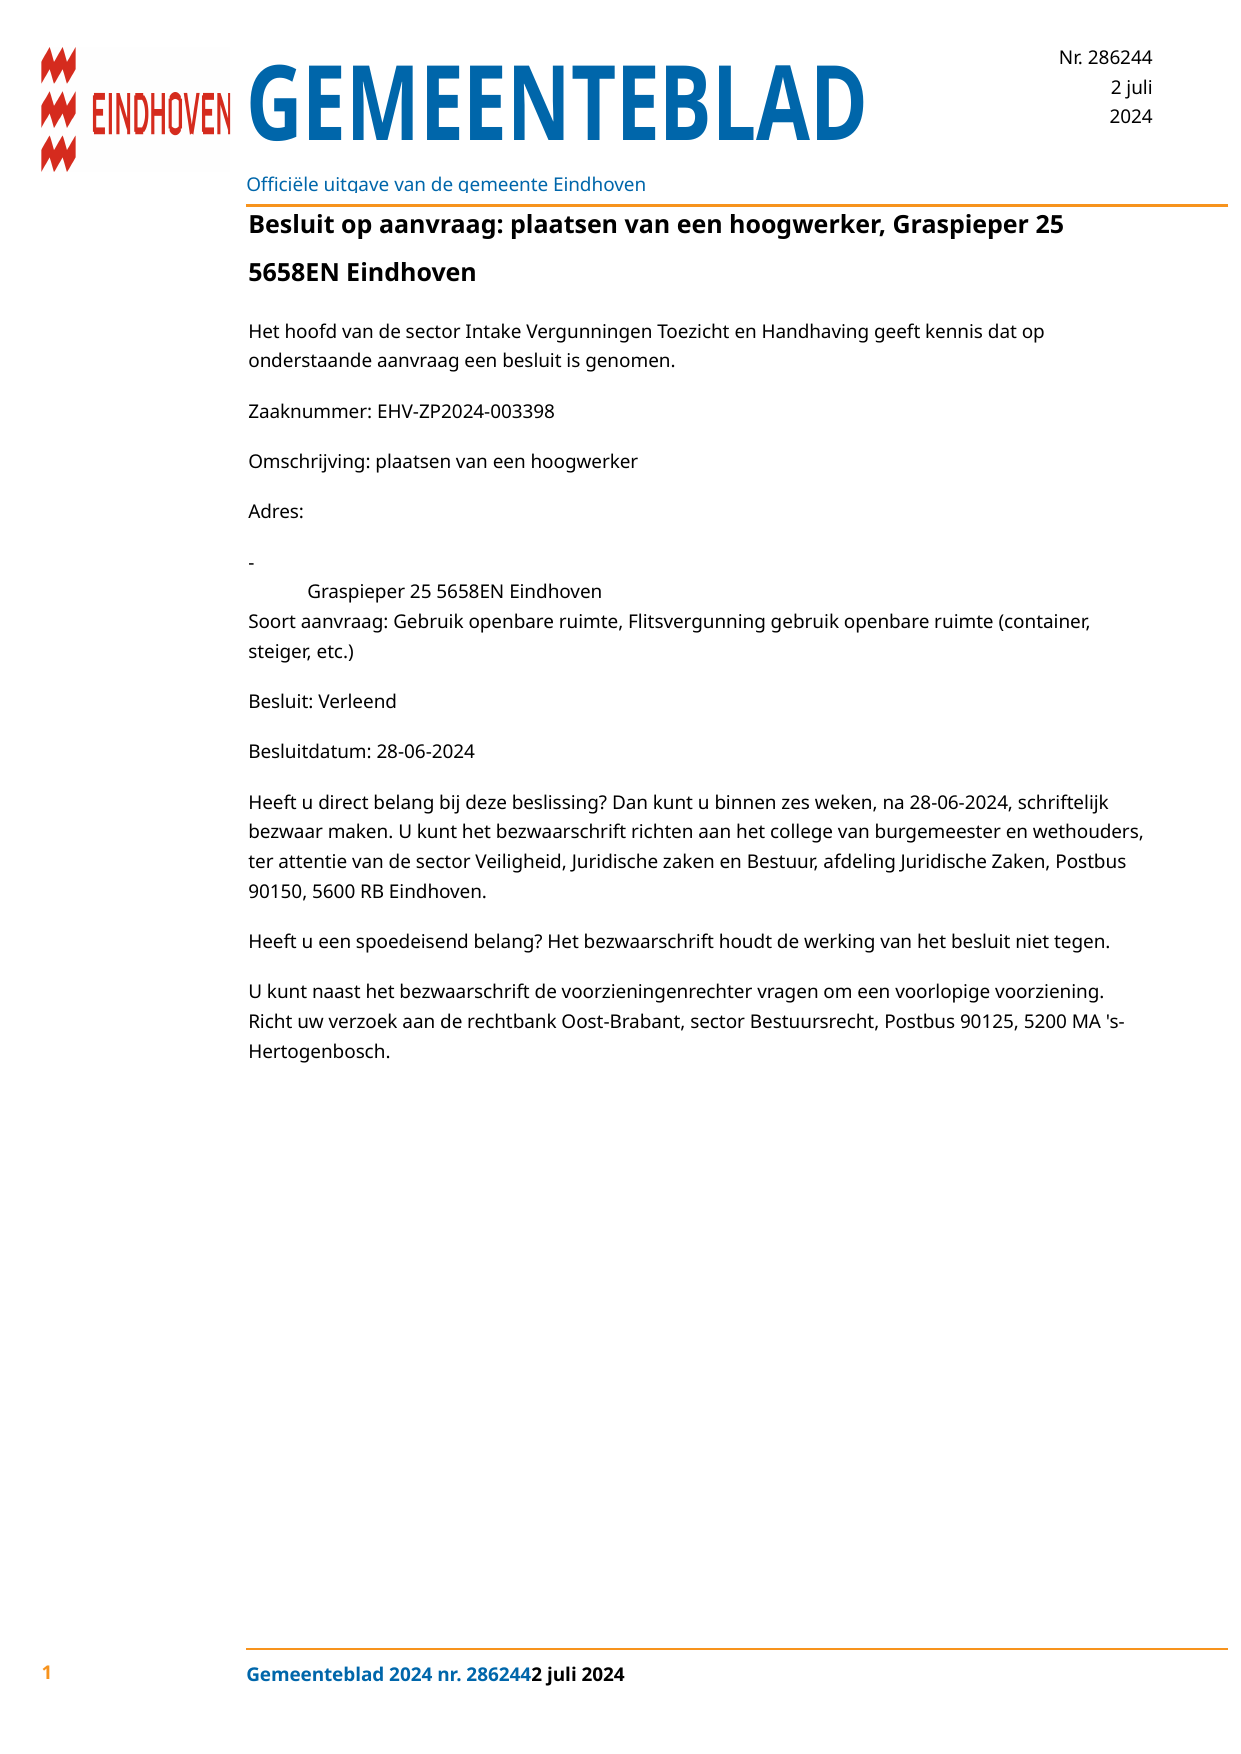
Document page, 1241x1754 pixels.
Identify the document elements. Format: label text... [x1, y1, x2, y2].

text Heeft u direct belang bij deze beslissing? Dan kunt u binnen zes weken, na 28-06-2024, schriftelijk bezwaar maken. U kunt het bezwaarschrift richten aan het college van burgemeester en wethouders, ter attentie van de sector Veiligheid, Juridische zaken en Bestuur, afdeling Juridische Zaken, Postbus 90150, 5600 RB Eindhoven. [248, 789, 1152, 904]
text Het hoofd van de sector Intake Vergunningen Toezicht en Handhaving geeft kennis dat op onderstaande aanvraag een besluit is genomen. [248, 318, 1152, 373]
text Zaaknummer: EHV-ZP2024-003398 [248, 398, 1152, 424]
text Besluit: Verleend [248, 688, 1152, 714]
text Besluitdatum: 28-06-2024 [248, 739, 1152, 764]
text U kunt naast het bezwaarschrift de voorzieningenrechter vragen om een voorlopige voorziening. Richt uw verzoek aan de rechtbank Oost-Brabant, sector Bestuursrecht, Postbus 90125, 5200 MA 's-Hertogenbosch. [248, 979, 1152, 1064]
picture [41, 47, 231, 172]
text Omschrijving: plaatsen van een hoogwerker [248, 448, 1152, 474]
text Adres: [248, 499, 1152, 524]
text Besluit op aanvraag: plaatsen van een hoogwerker, Graspieper 25 5658EN Eindhoven [248, 207, 1152, 288]
list Graspieper 25 5658EN Eindhoven [248, 579, 1152, 604]
text Heeft u een spoedeisend belang? Het bezwaarschrift houdt de werking van het besluit niet tegen. [248, 928, 1152, 954]
text Soort aanvraag: Gebruik openbare ruimte, Flitsvergunning gebruik openbare ruimte (container, steiger, etc.) [248, 608, 1152, 664]
